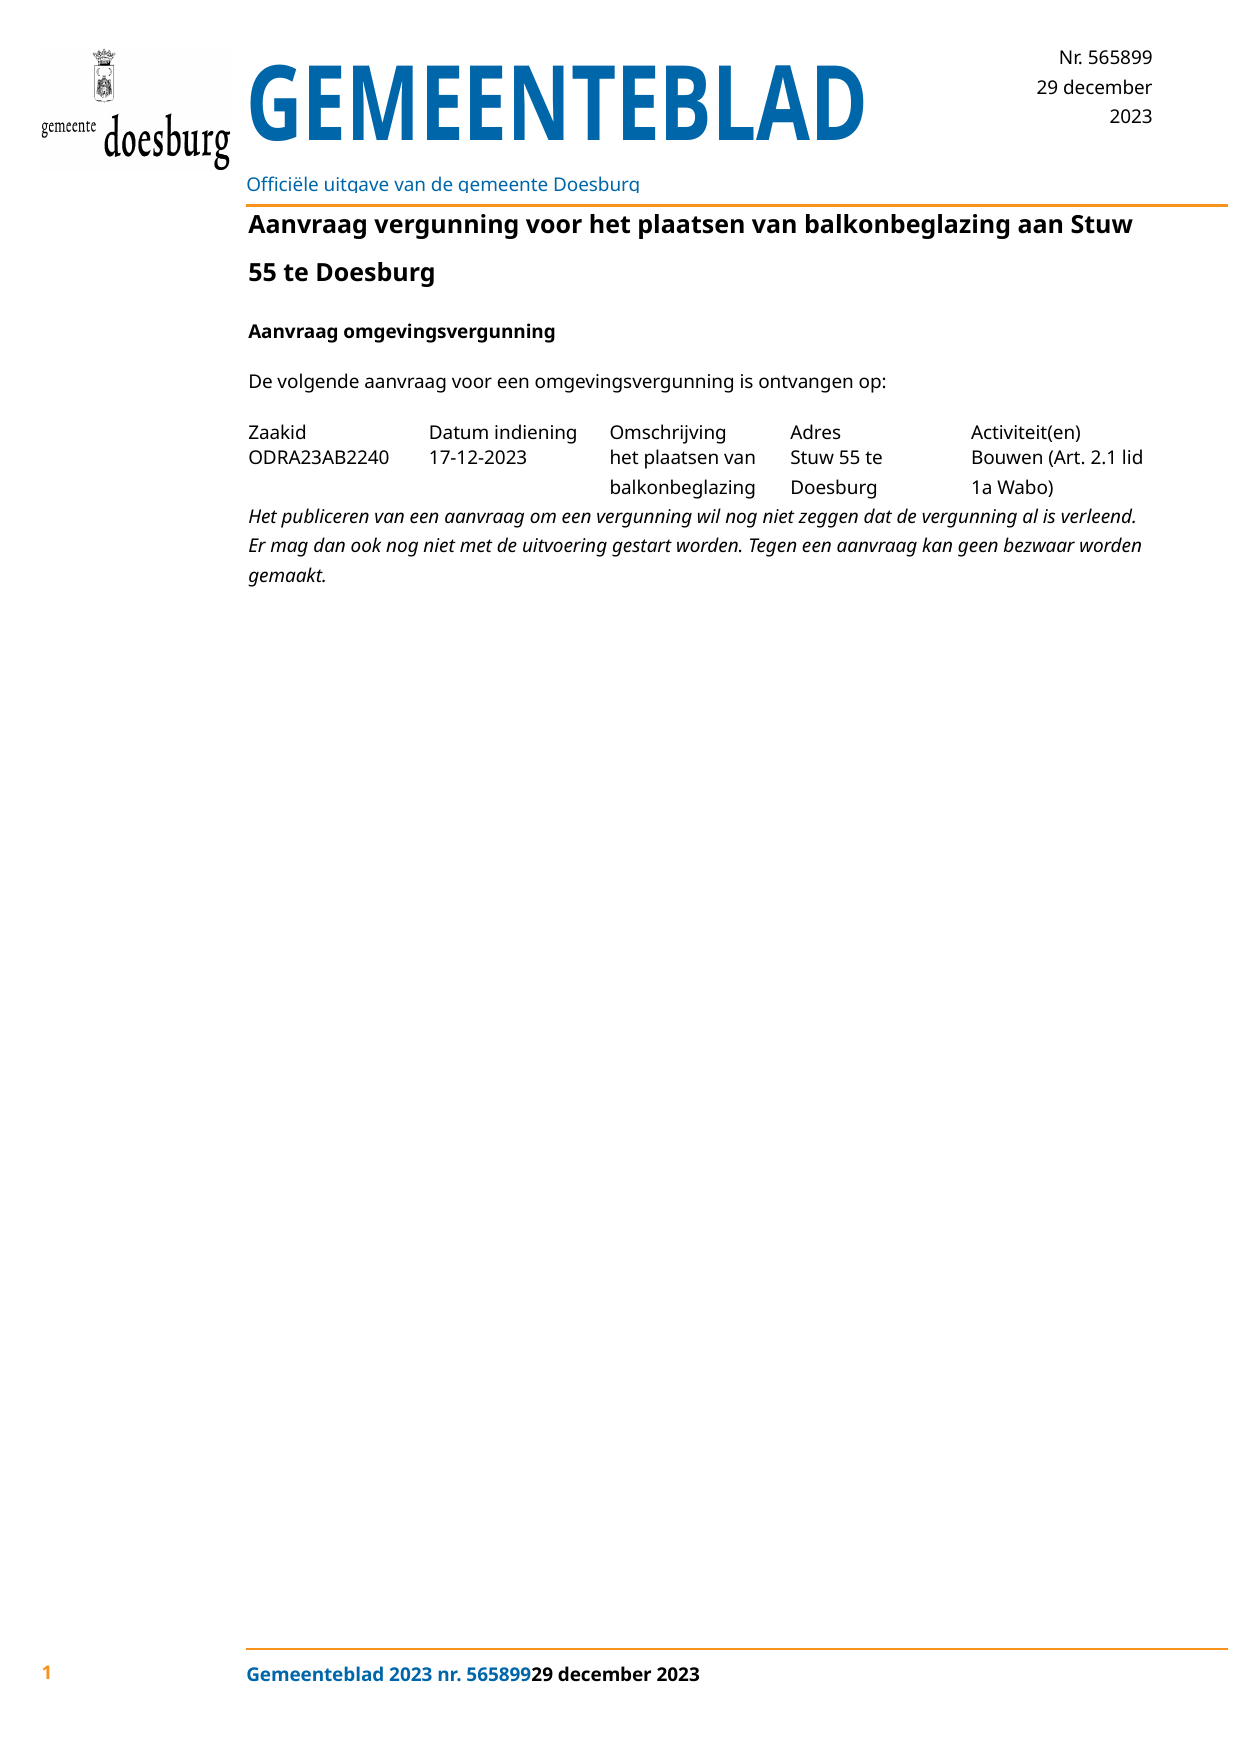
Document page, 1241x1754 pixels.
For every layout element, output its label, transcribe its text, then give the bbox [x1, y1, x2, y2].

table_header Datum indiening [429, 419, 609, 444]
text Aanvraag vergunning voor het plaatsen van balkonbeglazing aan Stuw 55 te Doesburg [248, 207, 1152, 288]
table_header Zaakid [248, 419, 429, 444]
text Aanvraag omgevingsvergunning [248, 318, 1152, 344]
table_header Omschrijving [609, 419, 790, 444]
table_cell Bouwen (Art. 2.1 lid 1a Wabo) [971, 445, 1152, 500]
picture [41, 47, 231, 172]
table_header Adres [790, 419, 971, 444]
table_cell 17-12-2023 [429, 445, 609, 500]
table_cell ODRA23AB2240 [248, 445, 429, 500]
table_cell het plaatsen van balkonbeglazing [609, 445, 790, 500]
text De volgende aanvraag voor een omgevingsvergunning is ontvangen op: [248, 368, 1152, 394]
table_header Activiteit(en) [971, 419, 1152, 444]
text Het publiceren van een aanvraag om een vergunning wil nog niet zeggen dat de vergunning al is verleend. Er mag dan ook nog niet met de uitvoering gestart worden. Tegen een aanvraag kan geen bezwaar worden gemaakt. [248, 503, 1152, 588]
table_cell Stuw 55 te Doesburg [790, 445, 971, 500]
